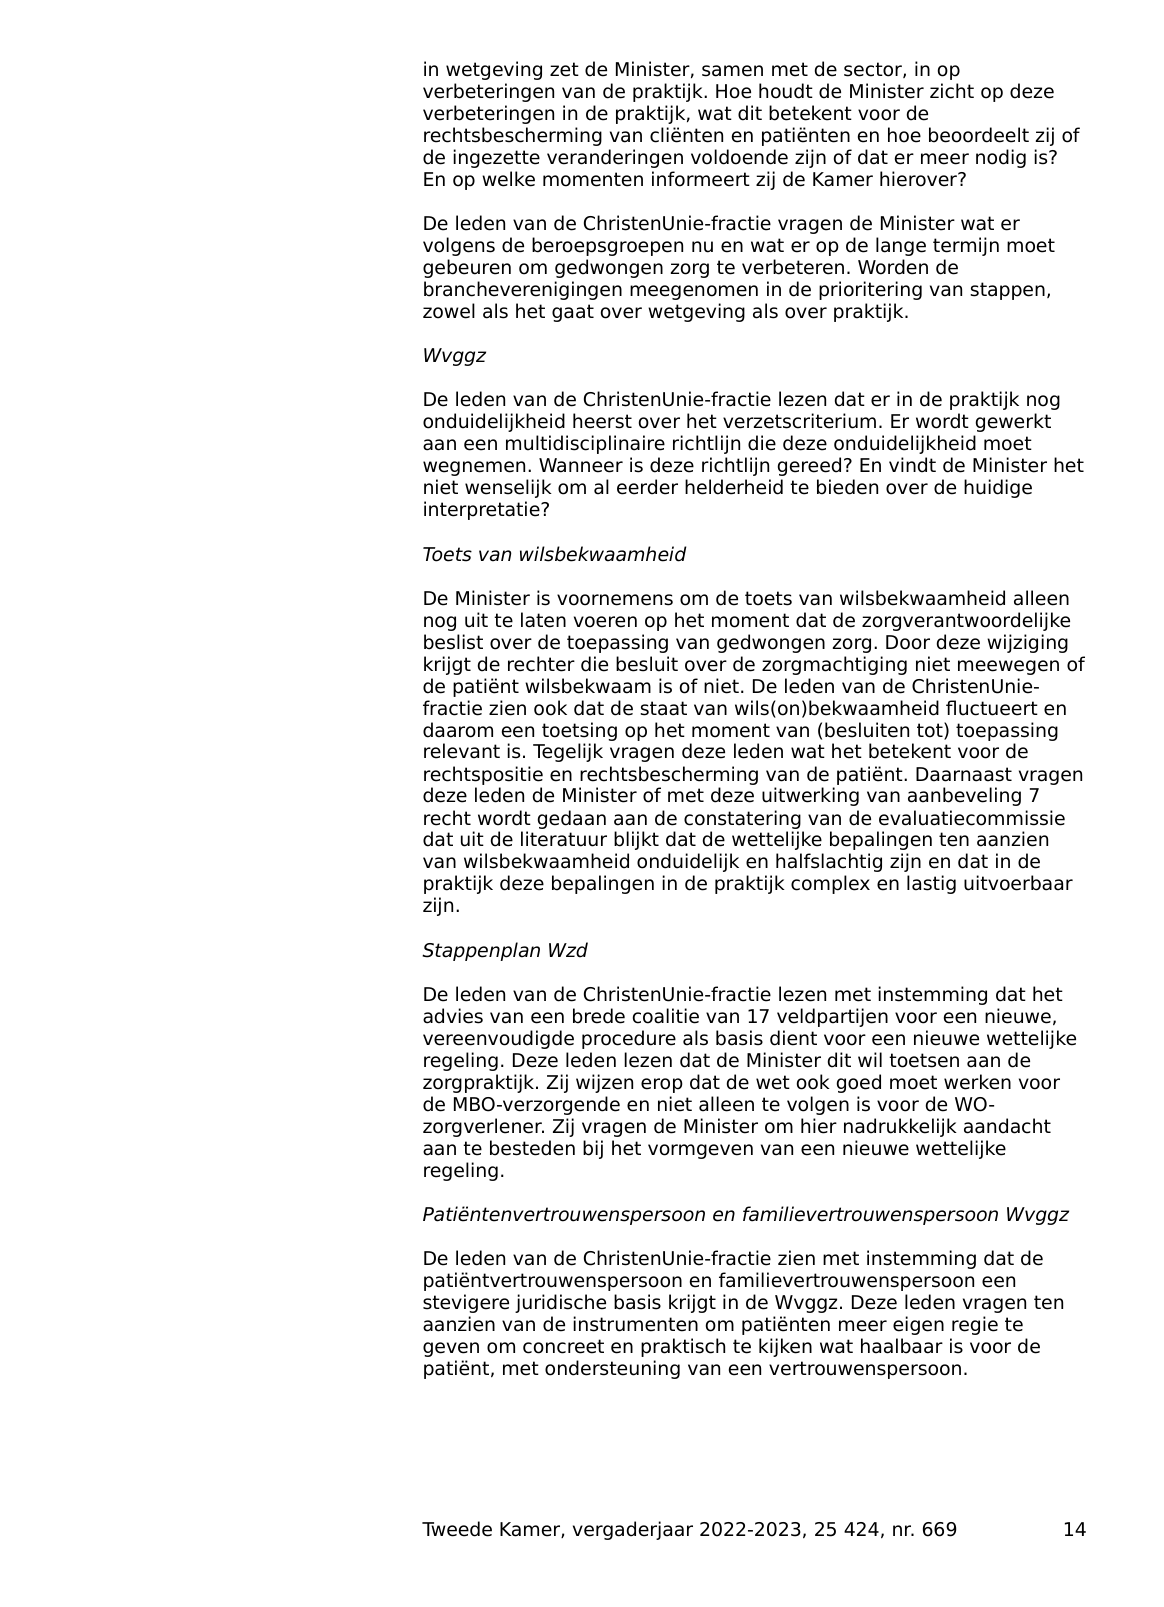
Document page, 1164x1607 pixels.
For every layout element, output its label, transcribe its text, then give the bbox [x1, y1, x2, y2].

text De Minister is voornemens om de toets van wilsbekwaamheid alleen nog uit te laten voeren op het moment dat de zorgverantwoordelijke beslist over de toepassing van gedwongen zorg. Door deze wijziging krijgt de rechter die besluit over de zorgmachtiging niet meewegen of de patiënt wilsbekwaam is of niet. De leden van de ChristenUnie-fractie zien ook dat de staat van wils(on)bekwaamheid fluctueert en daarom een toetsing op het moment van (besluiten tot) toepassing relevant is. Tegelijk vragen deze leden wat het betekent voor de rechtspositie en rechtsbescherming van de patiënt. Daarnaast vragen deze leden de Minister of met deze uitwerking van aanbeveling 7 recht wordt gedaan aan de constatering van de evaluatiecommissie dat uit de literatuur blijkt dat de wettelijke bepalingen ten aanzien van wilsbekwaamheid onduidelijk en halfslachtig zijn en dat in de praktijk deze bepalingen in de praktijk complex en lastig uitvoerbaar zijn. [422, 588, 1087, 917]
text De leden van de ChristenUnie-fractie lezen met instemming dat het advies van een brede coalitie van 17 veldpartijen voor een nieuwe, vereenvoudigde procedure als basis dient voor een nieuwe wettelijke regeling. Deze leden lezen dat de Minister dit wil toetsen aan de zorgpraktijk. Zij wijzen erop dat de wet ook goed moet werken voor de MBO-verzorgende en niet alleen te volgen is voor de WO-zorgverlener. Zij vragen de Minister om hier nadrukkelijk aandacht aan te besteden bij het vormgeven van een nieuwe wettelijke regeling. [422, 984, 1087, 1181]
subtitle Patiëntenvertrouwenspersoon en familievertrouwenspersoon Wvggz [422, 1204, 1087, 1226]
subtitle Wvggz [422, 345, 1087, 367]
text De leden van de ChristenUnie-fractie vragen de Minister wat er volgens de beroepsgroepen nu en wat er op de lange termijn moet gebeuren om gedwongen zorg te verbeteren. Worden de brancheverenigingen meegenomen in de prioritering van stappen, zowel als het gaat over wetgeving als over praktijk. [422, 213, 1087, 323]
text De leden van de ChristenUnie-fractie lezen dat er in de praktijk nog onduidelijkheid heerst over het verzetscriterium. Er wordt gewerkt aan een multidisciplinaire richtlijn die deze onduidelijkheid moet wegnemen. Wanneer is deze richtlijn gereed? En vindt de Minister het niet wenselijk om al eerder helderheid te bieden over de huidige interpretatie? [422, 389, 1087, 521]
subtitle Toets van wilsbekwaamheid [422, 543, 1087, 565]
text in wetgeving zet de Minister, samen met de sector, in op verbeteringen van de praktijk. Hoe houdt de Minister zicht op deze verbeteringen in de praktijk, wat dit betekent voor de rechtsbescherming van cliënten en patiënten en hoe beoordeelt zij of de ingezette veranderingen voldoende zijn of dat er meer nodig is? En op welke momenten informeert zij de Kamer hierover? [422, 59, 1087, 191]
text De leden van de ChristenUnie-fractie zien met instemming dat de patiëntvertrouwenspersoon en familievertrouwenspersoon een stevigere juridische basis krijgt in de Wvggz. Deze leden vragen ten aanzien van de instrumenten om patiënten meer eigen regie te geven om concreet en praktisch te kijken wat haalbaar is voor de patiënt, met ondersteuning van een vertrouwenspersoon. [422, 1248, 1087, 1380]
subtitle Stappenplan Wzd [422, 939, 1087, 961]
